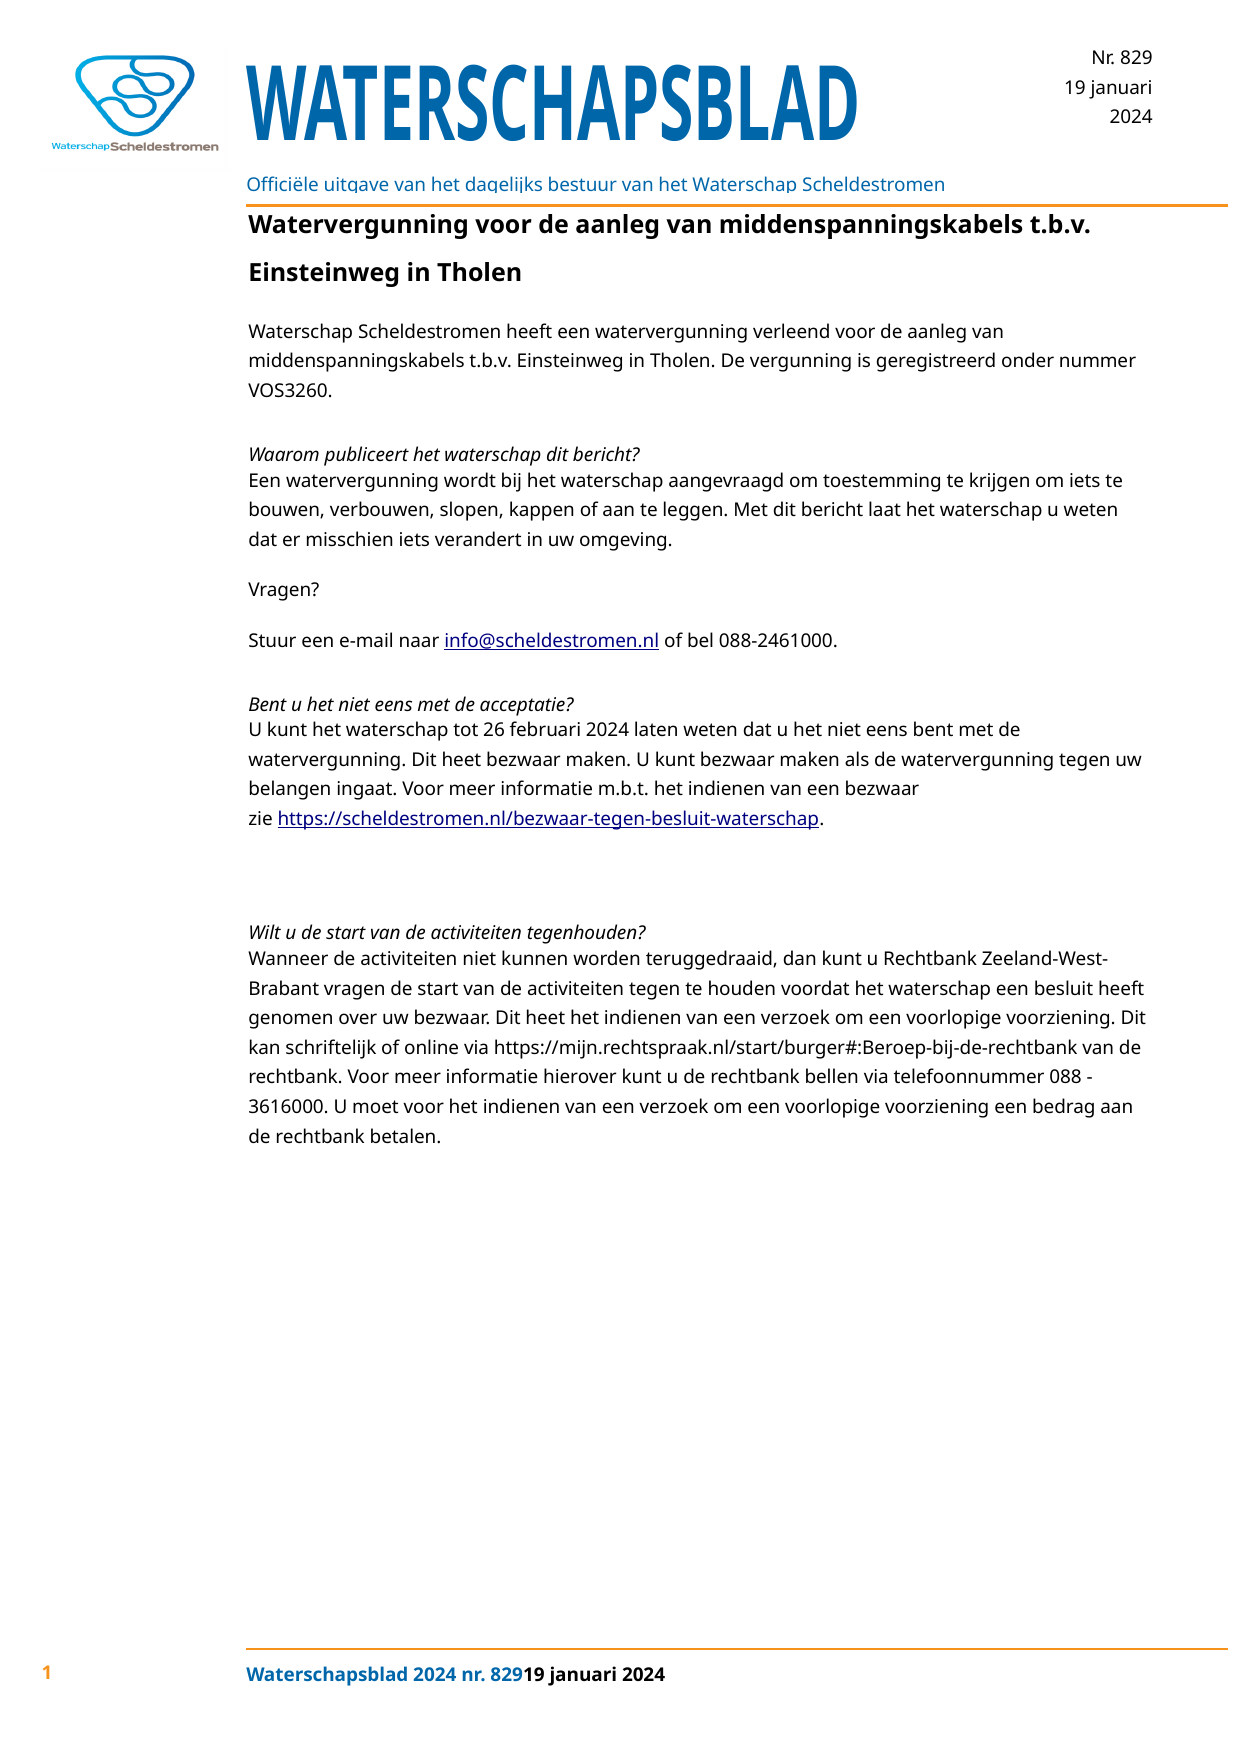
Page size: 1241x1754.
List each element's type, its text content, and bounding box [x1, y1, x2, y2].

text Waarom publiceert het waterschap dit bericht? [248, 441, 1152, 467]
text Wanneer de activiteiten niet kunnen worden teruggedraaid, dan kunt u Rechtbank Zeeland-West-Brabant vragen de start van de activiteiten tegen te houden voordat het waterschap een besluit heeft genomen over uw bezwaar. Dit heet het indienen van een verzoek om een voorlopige voorziening. Dit kan schriftelijk of online via https://mijn.rechtspraak.nl/start/burger#:Beroep-bij-de-rechtbank van de rechtbank. Voor meer informatie hierover kunt u de rechtbank bellen via telefoonnummer 088 - 3616000. U moet voor het indienen van een verzoek om een voorlopige voorziening een bedrag aan de rechtbank betalen. [248, 945, 1152, 1148]
text Waterschap Scheldestromen heeft een watervergunning verleend voor de aanleg van middenspanningskabels t.b.v. Einsteinweg in Tholen. De vergunning is geregistreerd onder nummer VOS3260. [248, 318, 1152, 403]
picture [41, 47, 231, 172]
text Vragen? [248, 576, 1152, 602]
text U kunt het waterschap tot 26 februari 2024 laten weten dat u het niet eens bent met de watervergunning. Dit heet bezwaar maken. U kunt bezwaar maken als de watervergunning tegen uw belangen ingaat. Voor meer informatie m.b.t. het indienen van een bezwaar zie https://scheldestromen.nl/bezwaar-tegen-besluit-waterschap. [248, 716, 1152, 831]
text Stuur een e-mail naar info@scheldestromen.nl of bel 088-2461000. [248, 627, 1152, 652]
text Wilt u de start van de activiteiten tegenhouden? [248, 919, 1152, 945]
text Bent u het niet eens met de acceptatie? [248, 691, 1152, 716]
text Watervergunning voor de aanleg van middenspanningskabels t.b.v. Einsteinweg in Tholen [248, 207, 1152, 288]
text Een watervergunning wordt bij het waterschap aangevraagd om toestemming te krijgen om iets te bouwen, verbouwen, slopen, kappen of aan te leggen. Met dit bericht laat het waterschap u weten dat er misschien iets verandert in uw omgeving. [248, 467, 1152, 552]
